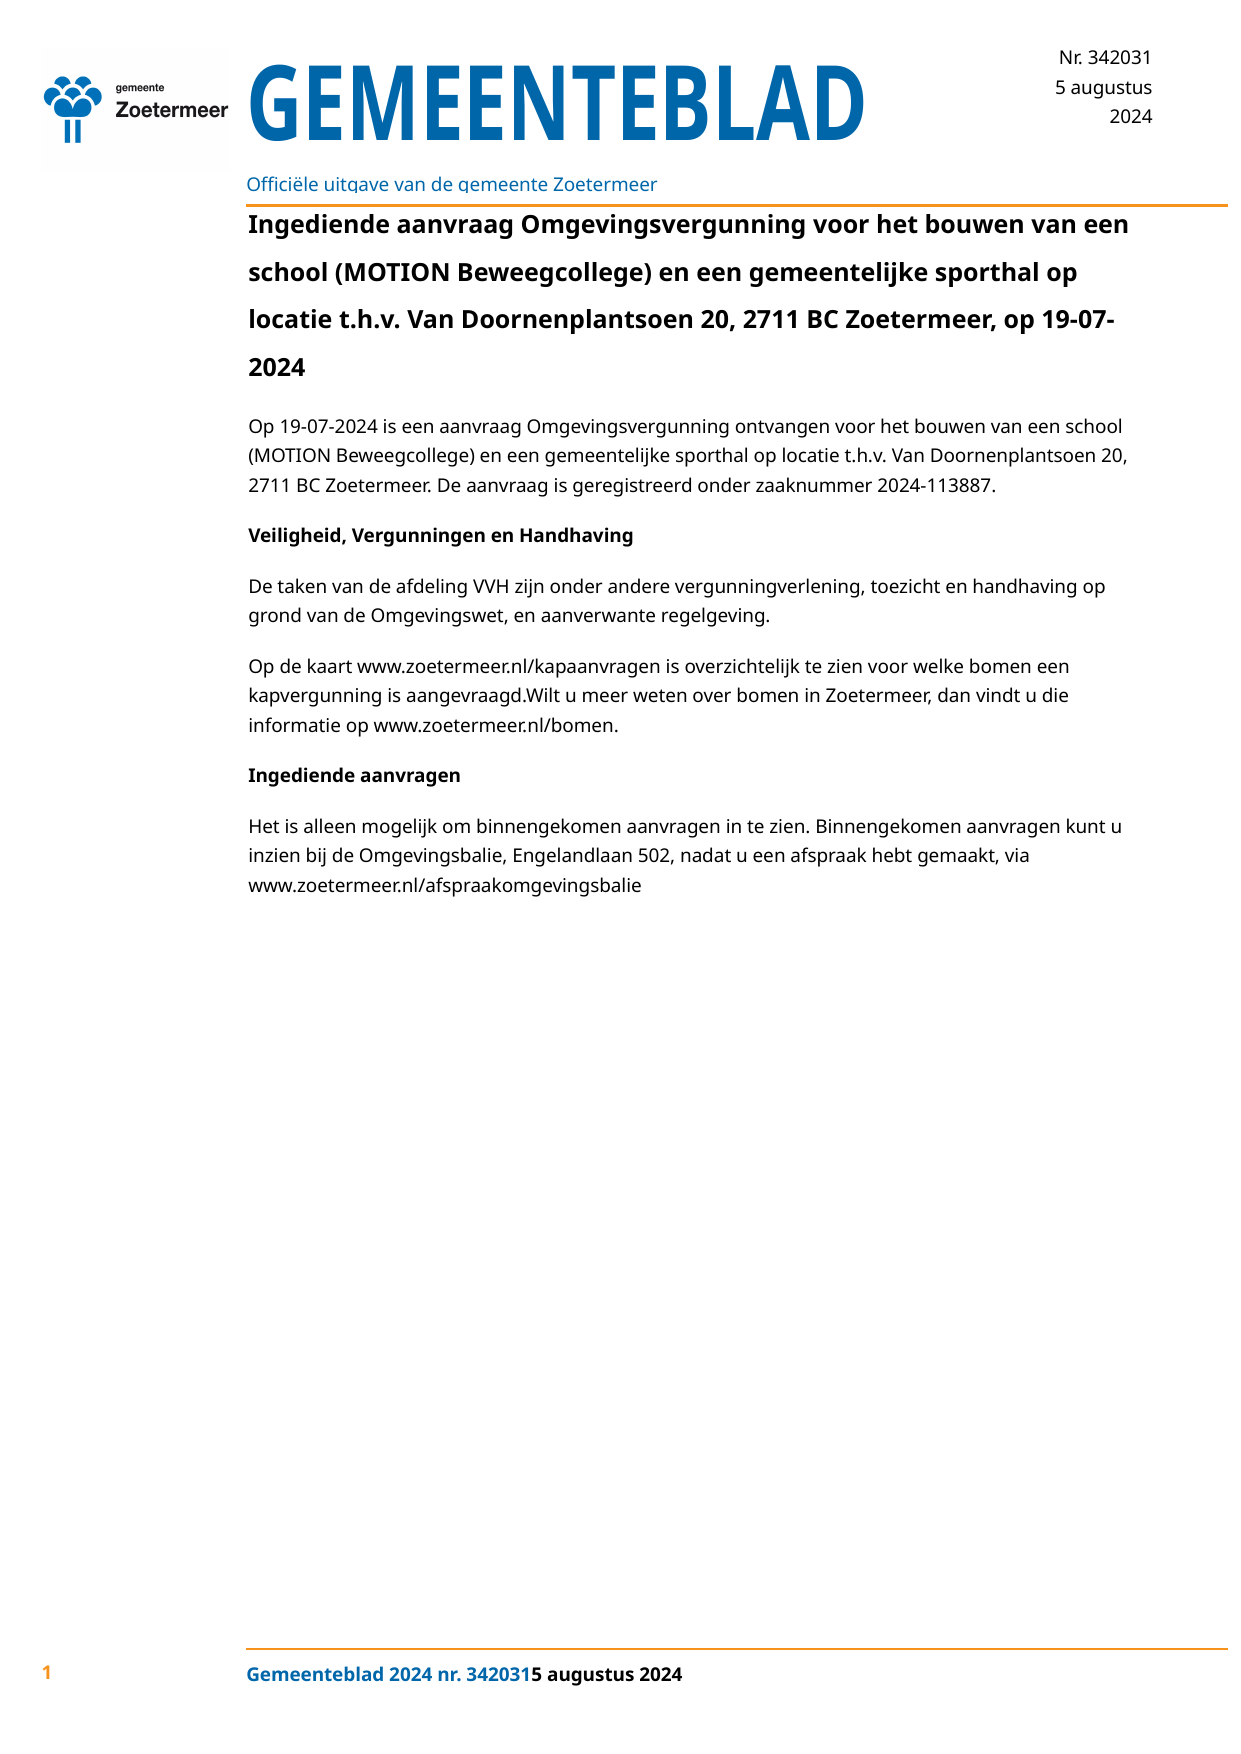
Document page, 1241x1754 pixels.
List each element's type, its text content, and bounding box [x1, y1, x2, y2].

picture [41, 47, 231, 172]
text Op de kaart www.zoetermeer.nl/kapaanvragen is overzichtelijk te zien voor welke bomen een kapvergunning is aangevraagd.Wilt u meer weten over bomen in Zoetermeer, dan vindt u die informatie op www.zoetermeer.nl/bomen. [248, 653, 1152, 738]
text Veiligheid, Vergunningen en Handhaving [248, 523, 1152, 548]
text Ingediende aanvragen [248, 763, 1152, 788]
text Op 19-07-2024 is een aanvraag Omgevingsvergunning ontvangen voor het bouwen van een school (MOTION Beweegcollege) en een gemeentelijke sporthal op locatie t.h.v. Van Doornenplantsoen 20, 2711 BC Zoetermeer. De aanvraag is geregistreerd onder zaaknummer 2024-113887. [248, 413, 1152, 498]
text Het is alleen mogelijk om binnengekomen aanvragen in te zien. Binnengekomen aanvragen kunt u inzien bij de Omgevingsbalie, Engelandlaan 502, nadat u een afspraak hebt gemaakt, via www.zoetermeer.nl/afspraakomgevingsbalie [248, 813, 1152, 898]
text De taken van de afdeling VVH zijn onder andere vergunningverlening, toezicht en handhaving op grond van de Omgevingswet, en aanverwante regelgeving. [248, 573, 1152, 628]
text Ingediende aanvraag Omgevingsvergunning voor het bouwen van een school (MOTION Beweegcollege) en een gemeentelijke sporthal op locatie t.h.v. Van Doornenplantsoen 20, 2711 BC Zoetermeer, op 19-07-2024 [248, 207, 1152, 384]
